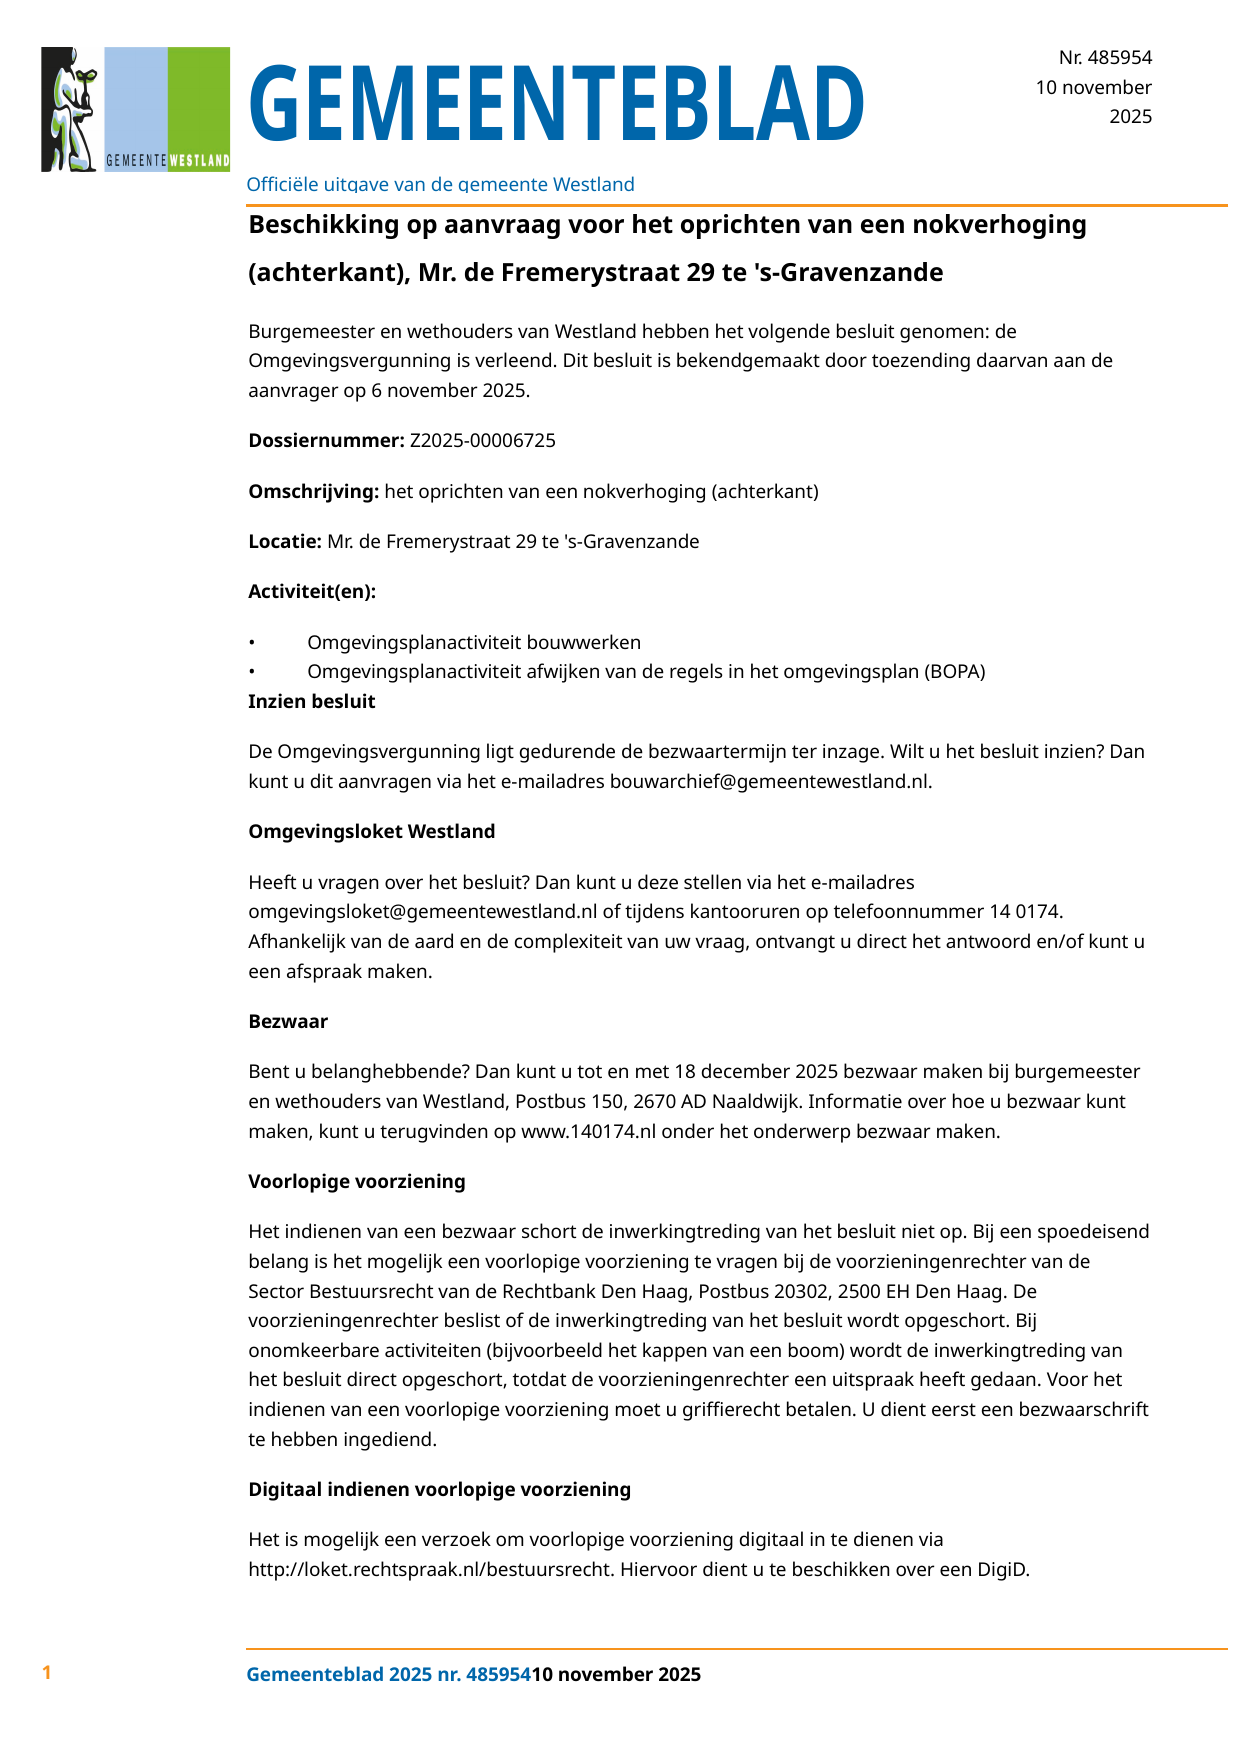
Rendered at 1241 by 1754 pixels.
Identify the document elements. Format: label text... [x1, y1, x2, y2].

list Omgevingsplanactiviteit bouwwerken [248, 629, 1152, 655]
text Burgemeester en wethouders van Westland hebben het volgende besluit genomen: de Omgevingsvergunning is verleend. Dit besluit is bekendgemaakt door toezending daarvan aan de aanvrager op 6 november 2025. [248, 318, 1152, 403]
text Dossiernummer: Z2025-00006725 [248, 427, 1152, 453]
list Omgevingsplanactiviteit afwijken van de regels in het omgevingsplan (BOPA) [248, 659, 1152, 684]
text Activiteit(en): [248, 579, 1152, 604]
text De Omgevingsvergunning ligt gedurende de bezwaartermijn ter inzage. Wilt u het besluit inzien? Dan kunt u dit aanvragen via het e-mailadres bouwarchief@gemeentewestland.nl. [248, 739, 1152, 794]
text Omschrijving: het oprichten van een nokverhoging (achterkant) [248, 478, 1152, 504]
text Locatie: Mr. de Fremerystraat 29 te 's-Gravenzande [248, 528, 1152, 554]
text Bent u belanghebbende? Dan kunt u tot en met 18 december 2025 bezwaar maken bij burgemeester en wethouders van Westland, Postbus 150, 2670 AD Naaldwijk. Informatie over hoe u bezwaar kunt maken, kunt u terugvinden op www.140174.nl onder het onderwerp bezwaar maken. [248, 1059, 1152, 1144]
text Digitaal indienen voorlopige voorziening [248, 1476, 1152, 1502]
text Omgevingsloket Westland [248, 819, 1152, 844]
text Inzien besluit [248, 688, 1152, 714]
text Bezwaar [248, 1008, 1152, 1034]
text Voorlopige voorziening [248, 1168, 1152, 1194]
text Het is mogelijk een verzoek om voorlopige voorziening digitaal in te dienen via http://loket.rechtspraak.nl/bestuursrecht. Hiervoor dient u te beschikken over een DigiD. [248, 1527, 1152, 1582]
text Beschikking op aanvraag voor het oprichten van een nokverhoging (achterkant), Mr. de Fremerystraat 29 te 's-Gravenzande [248, 207, 1152, 288]
text Heeft u vragen over het besluit? Dan kunt u deze stellen via het e-mailadres omgevingsloket@gemeentewestland.nl of tijdens kantooruren op telefoonnummer 14 0174. Afhankelijk van de aard en de complexiteit van uw vraag, ontvangt u direct het antwoord en/of kunt u een afspraak maken. [248, 869, 1152, 984]
picture [41, 47, 231, 172]
text Het indienen van een bezwaar schort de inwerkingtreding van het besluit niet op. Bij een spoedeisend belang is het mogelijk een voorlopige voorziening te vragen bij de voorzieningenrechter van de Sector Bestuursrecht van de Rechtbank Den Haag, Postbus 20302, 2500 EH Den Haag. De voorzieningenrechter beslist of de inwerkingtreding van het besluit wordt opgeschort. Bij onomkeerbare activiteiten (bijvoorbeeld het kappen van een boom) wordt de inwerkingtreding van het besluit direct opgeschort, totdat de voorzieningenrechter een uitspraak heeft gedaan. Voor het indienen van een voorlopige voorziening moet u griffierecht betalen. U dient eerst een bezwaarschrift te hebben ingediend. [248, 1219, 1152, 1452]
